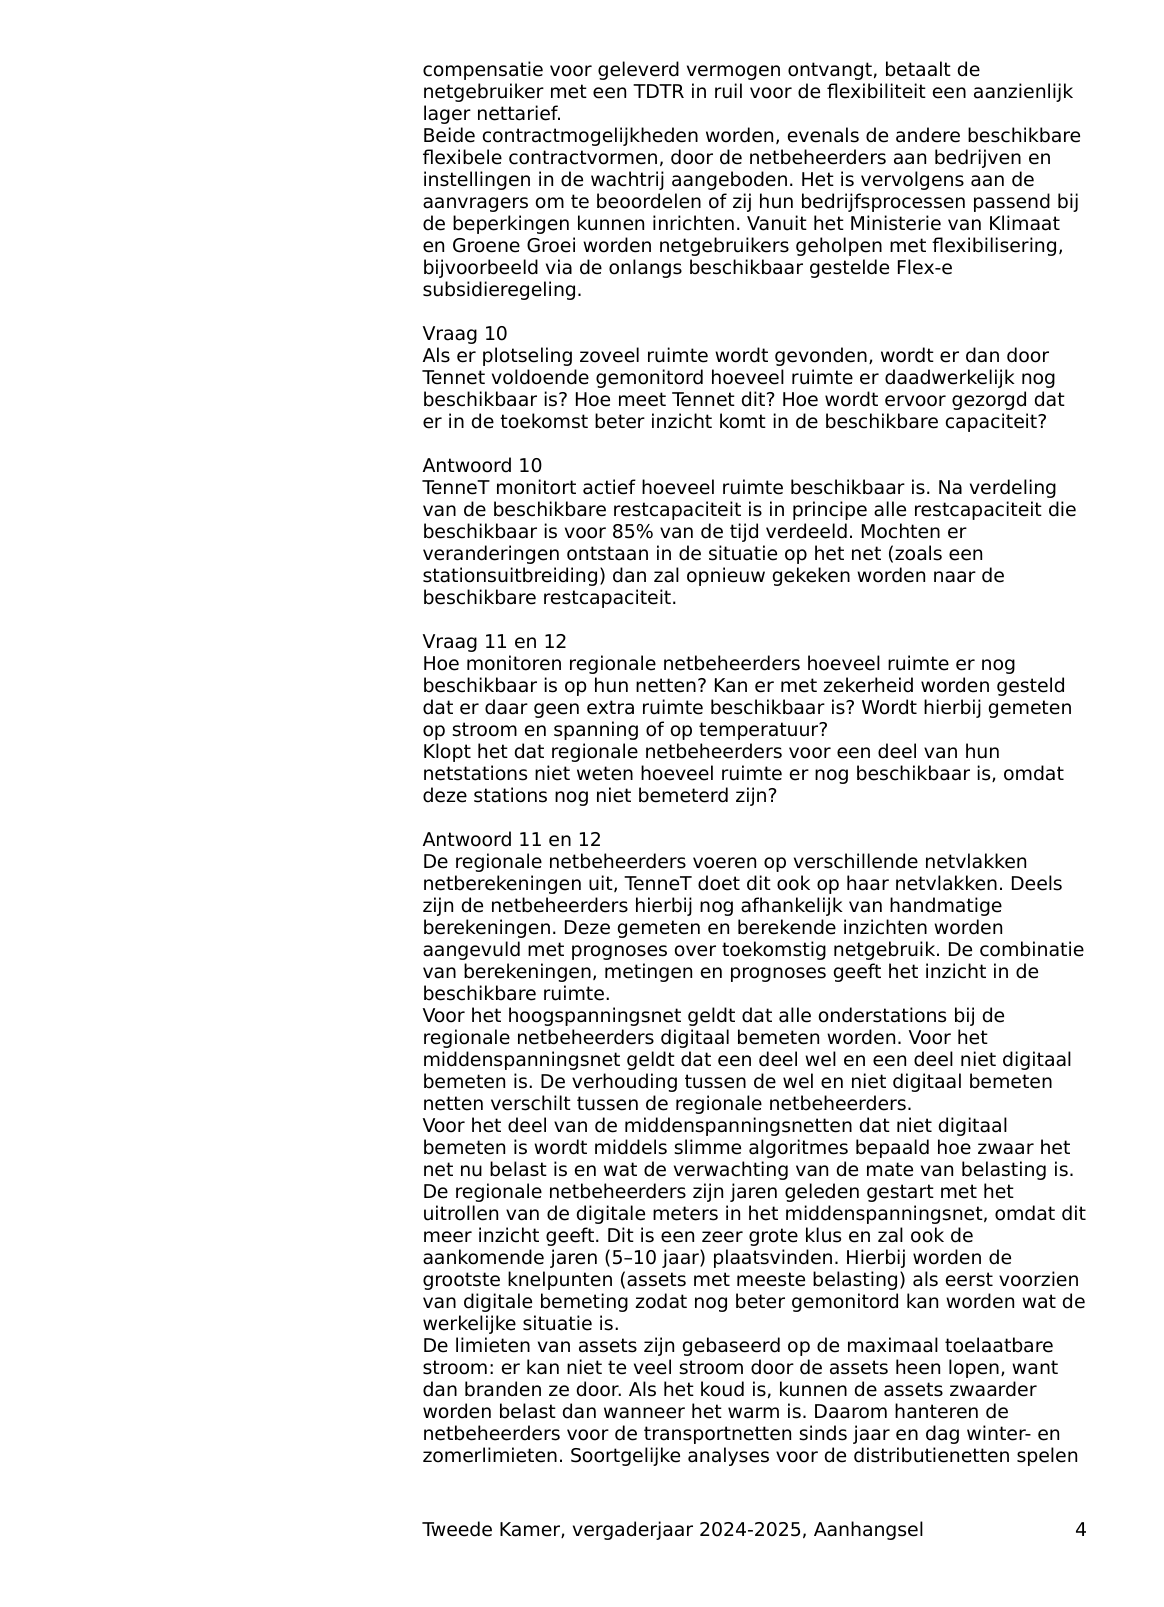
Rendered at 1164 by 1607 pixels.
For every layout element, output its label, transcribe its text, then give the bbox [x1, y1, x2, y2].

text Klopt het dat regionale netbeheerders voor een deel van hun netstations niet weten hoeveel ruimte er nog beschikbaar is, omdat deze stations nog niet bemeterd zijn? [422, 741, 1087, 807]
text Beide contractmogelijkheden worden, evenals de andere beschikbare flexibele contractvormen, door de netbeheerders aan bedrijven en instellingen in de wachtrij aangeboden. Het is vervolgens aan de aanvragers om te beoordelen of zij hun bedrijfsprocessen passend bij de beperkingen kunnen inrichten. Vanuit het Ministerie van Klimaat en Groene Groei worden netgebruikers geholpen met flexibilisering, bijvoorbeeld via de onlangs beschikbaar gestelde Flex-e subsidieregeling. [422, 125, 1087, 301]
text De limieten van assets zijn gebaseerd op de maximaal toelaatbare stroom: er kan niet te veel stroom door de assets heen lopen, want dan branden ze door. Als het koud is, kunnen de assets zwaarder worden belast dan wanneer het warm is. Daarom hanteren de netbeheerders voor de transportnetten sinds jaar en dag winter- en zomerlimieten. Soortgelijke analyses voor de distributienetten spelen [422, 1335, 1087, 1467]
text Als er plotseling zoveel ruimte wordt gevonden, wordt er dan door Tennet voldoende gemonitord hoeveel ruimte er daadwerkelijk nog beschikbaar is? Hoe meet Tennet dit? Hoe wordt ervoor gezorgd dat er in de toekomst beter inzicht komt in de beschikbare capaciteit? [422, 345, 1087, 433]
text TenneT monitort actief hoeveel ruimte beschikbaar is. Na verdeling van de beschikbare restcapaciteit is in principe alle restcapaciteit die beschikbaar is voor 85% van de tijd verdeeld. Mochten er veranderingen ontstaan in de situatie op het net (zoals een stationsuitbreiding) dan zal opnieuw gekeken worden naar de beschikbare restcapaciteit. [422, 477, 1087, 609]
text De regionale netbeheerders voeren op verschillende netvlakken netberekeningen uit, TenneT doet dit ook op haar netvlakken. Deels zijn de netbeheerders hierbij nog afhankelijk van handmatige berekeningen. Deze gemeten en berekende inzichten worden aangevuld met prognoses over toekomstig netgebruik. De combinatie van berekeningen, metingen en prognoses geeft het inzicht in de beschikbare ruimte. [422, 851, 1087, 1005]
text Vraag 10 [422, 323, 1087, 345]
text Antwoord 10 [422, 455, 1087, 477]
text compensatie voor geleverd vermogen ontvangt, betaalt de netgebruiker met een TDTR in ruil voor de flexibiliteit een aanzienlijk lager nettarief. [422, 59, 1087, 125]
text Antwoord 11 en 12 [422, 829, 1087, 851]
text Voor het hoogspanningsnet geldt dat alle onderstations bij de regionale netbeheerders digitaal bemeten worden. Voor het middenspanningsnet geldt dat een deel wel en een deel niet digitaal bemeten is. De verhouding tussen de wel en niet digitaal bemeten netten verschilt tussen de regionale netbeheerders. [422, 1005, 1087, 1115]
text Hoe monitoren regionale netbeheerders hoeveel ruimte er nog beschikbaar is op hun netten? Kan er met zekerheid worden gesteld dat er daar geen extra ruimte beschikbaar is? Wordt hierbij gemeten op stroom en spanning of op temperatuur? [422, 653, 1087, 741]
text De regionale netbeheerders zijn jaren geleden gestart met het uitrollen van de digitale meters in het middenspanningsnet, omdat dit meer inzicht geeft. Dit is een zeer grote klus en zal ook de aankomende jaren (5–10 jaar) plaatsvinden. Hierbij worden de grootste knelpunten (assets met meeste belasting) als eerst voorzien van digitale bemeting zodat nog beter gemonitord kan worden wat de werkelijke situatie is. [422, 1181, 1087, 1335]
text Voor het deel van de middenspanningsnetten dat niet digitaal bemeten is wordt middels slimme algoritmes bepaald hoe zwaar het net nu belast is en wat de verwachting van de mate van belasting is. [422, 1115, 1087, 1181]
text Vraag 11 en 12 [422, 631, 1087, 653]
